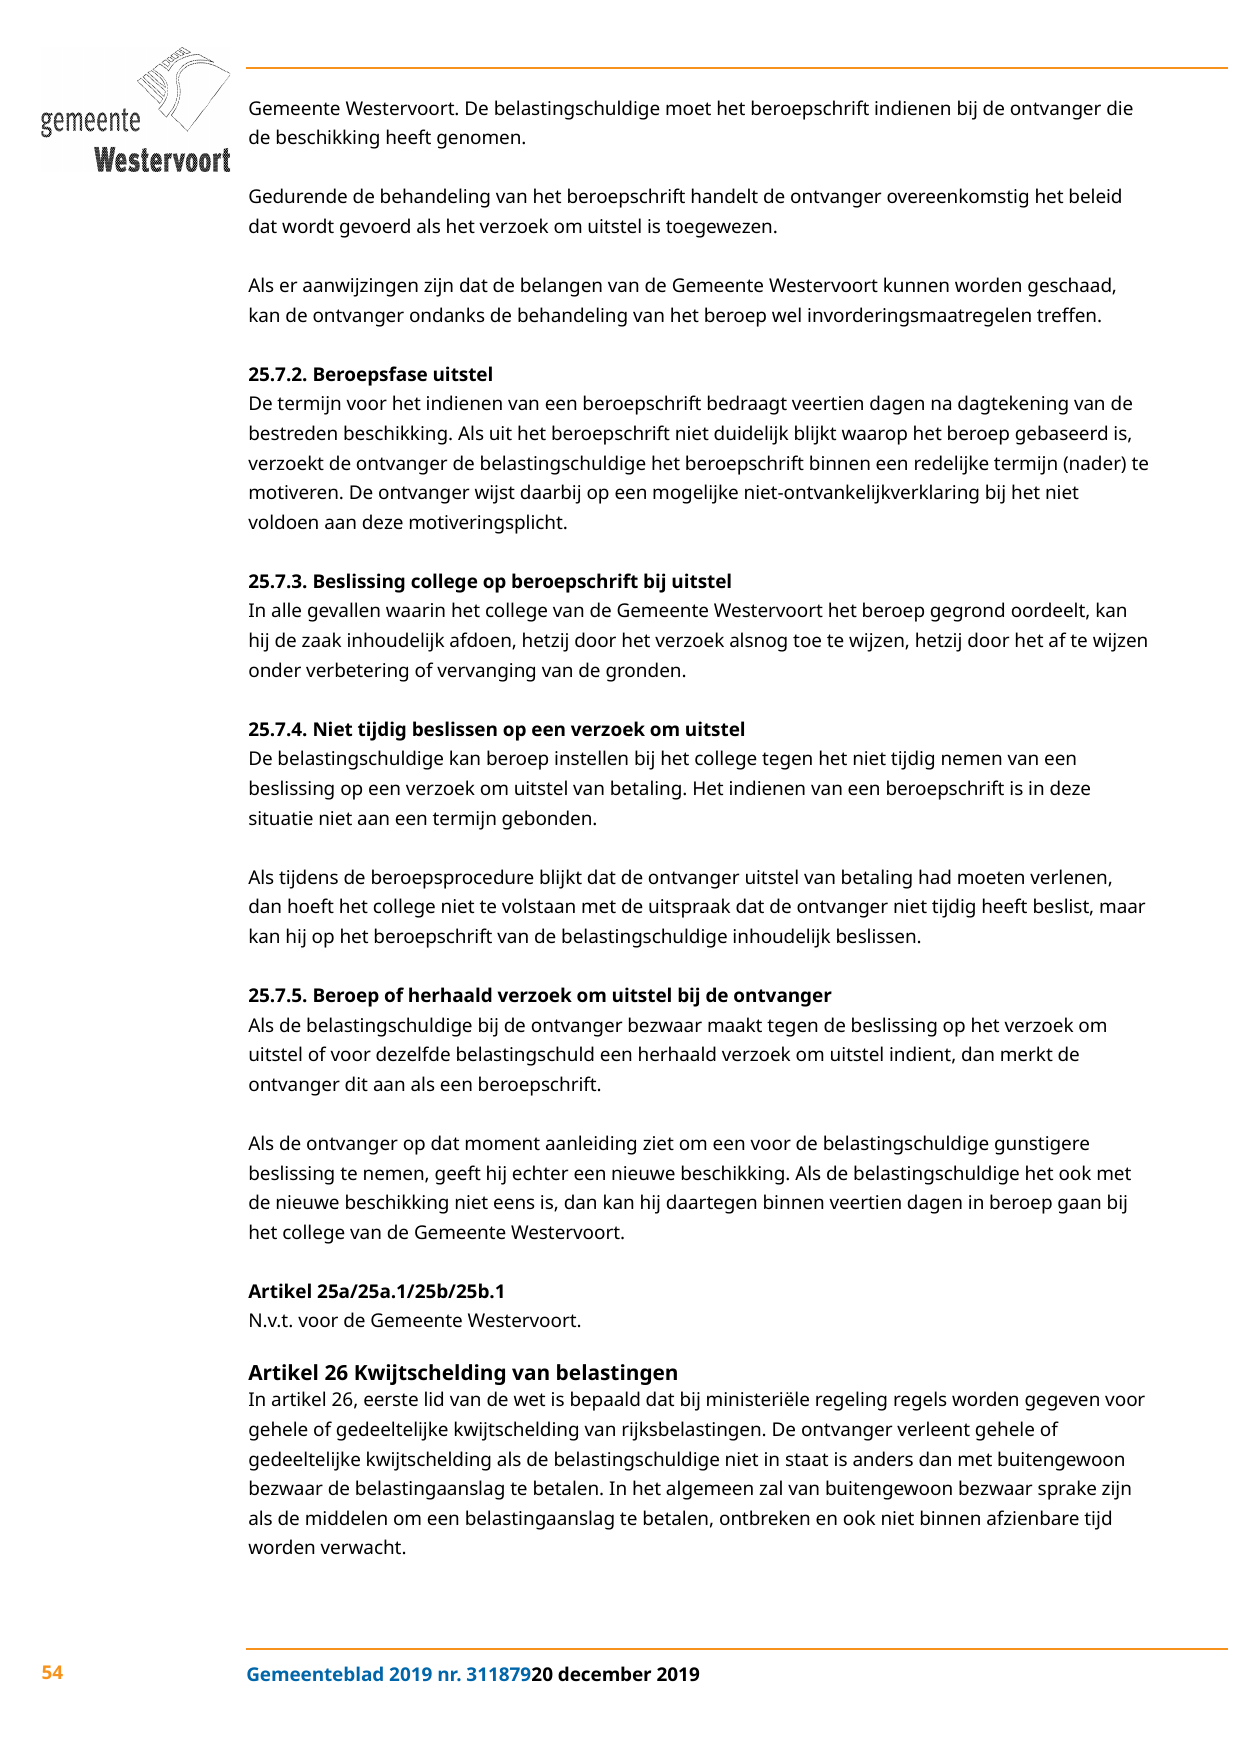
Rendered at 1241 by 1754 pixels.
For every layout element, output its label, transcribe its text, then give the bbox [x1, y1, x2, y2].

text Als er aanwijzingen zijn dat de belangen van de Gemeente Westervoort kunnen worden geschaad, kan de ontvanger ondanks de behandeling van het beroep wel invorderingsmaatregelen treffen. [248, 272, 1152, 328]
text 25.7.4. Niet tijdig beslissen op een verzoek om uitstel [248, 716, 1152, 742]
text Als de belastingschuldige bij de ontvanger bezwaar maakt tegen de beslissing op het verzoek om uitstel of voor dezelfde belastingschuld een herhaald verzoek om uitstel indient, dan merkt de ontvanger dit aan als een beroepschrift. [248, 1012, 1152, 1097]
text Artikel 26 Kwijtschelding van belastingen [248, 1358, 1152, 1387]
text Gedurende de behandeling van het beroepschrift handelt de ontvanger overeenkomstig het beleid dat wordt gevoerd als het verzoek om uitstel is toegewezen. [248, 183, 1152, 239]
text De belastingschuldige kan beroep instellen bij het college tegen het niet tijdig nemen van een beslissing op een verzoek om uitstel van betaling. Het indienen van een beroepschrift is in deze situatie niet aan een termijn gebonden. [248, 746, 1152, 831]
text Gemeente Westervoort. De belastingschuldige moet het beroepschrift indienen bij de ontvanger die de beschikking heeft genomen. [248, 95, 1152, 150]
text Artikel 25a/25a.1/25b/25b.1 [248, 1278, 1152, 1304]
text Als tijdens de beroepsprocedure blijkt dat de ontvanger uitstel van betaling had moeten verlenen, dan hoeft het college niet te volstaan met de uitspraak dat de ontvanger niet tijdig heeft beslist, maar kan hij op het beroepschrift van de belastingschuldige inhoudelijk beslissen. [248, 864, 1152, 949]
text In alle gevallen waarin het college van de Gemeente Westervoort het beroep gegrond oordeelt, kan hij de zaak inhoudelijk afdoen, hetzij door het verzoek alsnog toe te wijzen, hetzij door het af te wijzen onder verbetering of vervanging van de gronden. [248, 598, 1152, 683]
text Als de ontvanger op dat moment aanleiding ziet om een voor de belastingschuldige gunstigere beslissing te nemen, geeft hij echter een nieuwe beschikking. Als de belastingschuldige het ook met de nieuwe beschikking niet eens is, dan kan hij daartegen binnen veertien dagen in beroep gaan bij het college van de Gemeente Westervoort. [248, 1130, 1152, 1245]
text N.v.t. voor de Gemeente Westervoort. [248, 1308, 1152, 1333]
text 25.7.5. Beroep of herhaald verzoek om uitstel bij de ontvanger [248, 982, 1152, 1008]
text 25.7.2. Beroepsfase uitstel [248, 361, 1152, 387]
text De termijn voor het indienen van een beroepschrift bedraagt veertien dagen na dagtekening van de bestreden beschikking. Als uit het beroepschrift niet duidelijk blijkt waarop het beroep gebaseerd is, verzoekt de ontvanger de belastingschuldige het beroepschrift binnen een redelijke termijn (nader) te motiveren. De ontvanger wijst daarbij op een mogelijke niet-ontvankelijkverklaring bij het niet voldoen aan deze motiveringsplicht. [248, 391, 1152, 535]
text 25.7.3. Beslissing college op beroepschrift bij uitstel [248, 568, 1152, 594]
picture [41, 47, 231, 172]
text In artikel 26, eerste lid van de wet is bepaald dat bij ministeriële regeling regels worden gegeven voor gehele of gedeeltelijke kwijtschelding van rijksbelastingen. De ontvanger verleent gehele of gedeeltelijke kwijtschelding als de belastingschuldige niet in staat is anders dan met buitengewoon bezwaar de belastingaanslag te betalen. In het algemeen zal van buitengewoon bezwaar sprake zijn als de middelen om een belastingaanslag te betalen, ontbreken en ook niet binnen afzienbare tijd worden verwacht. [248, 1387, 1152, 1560]
